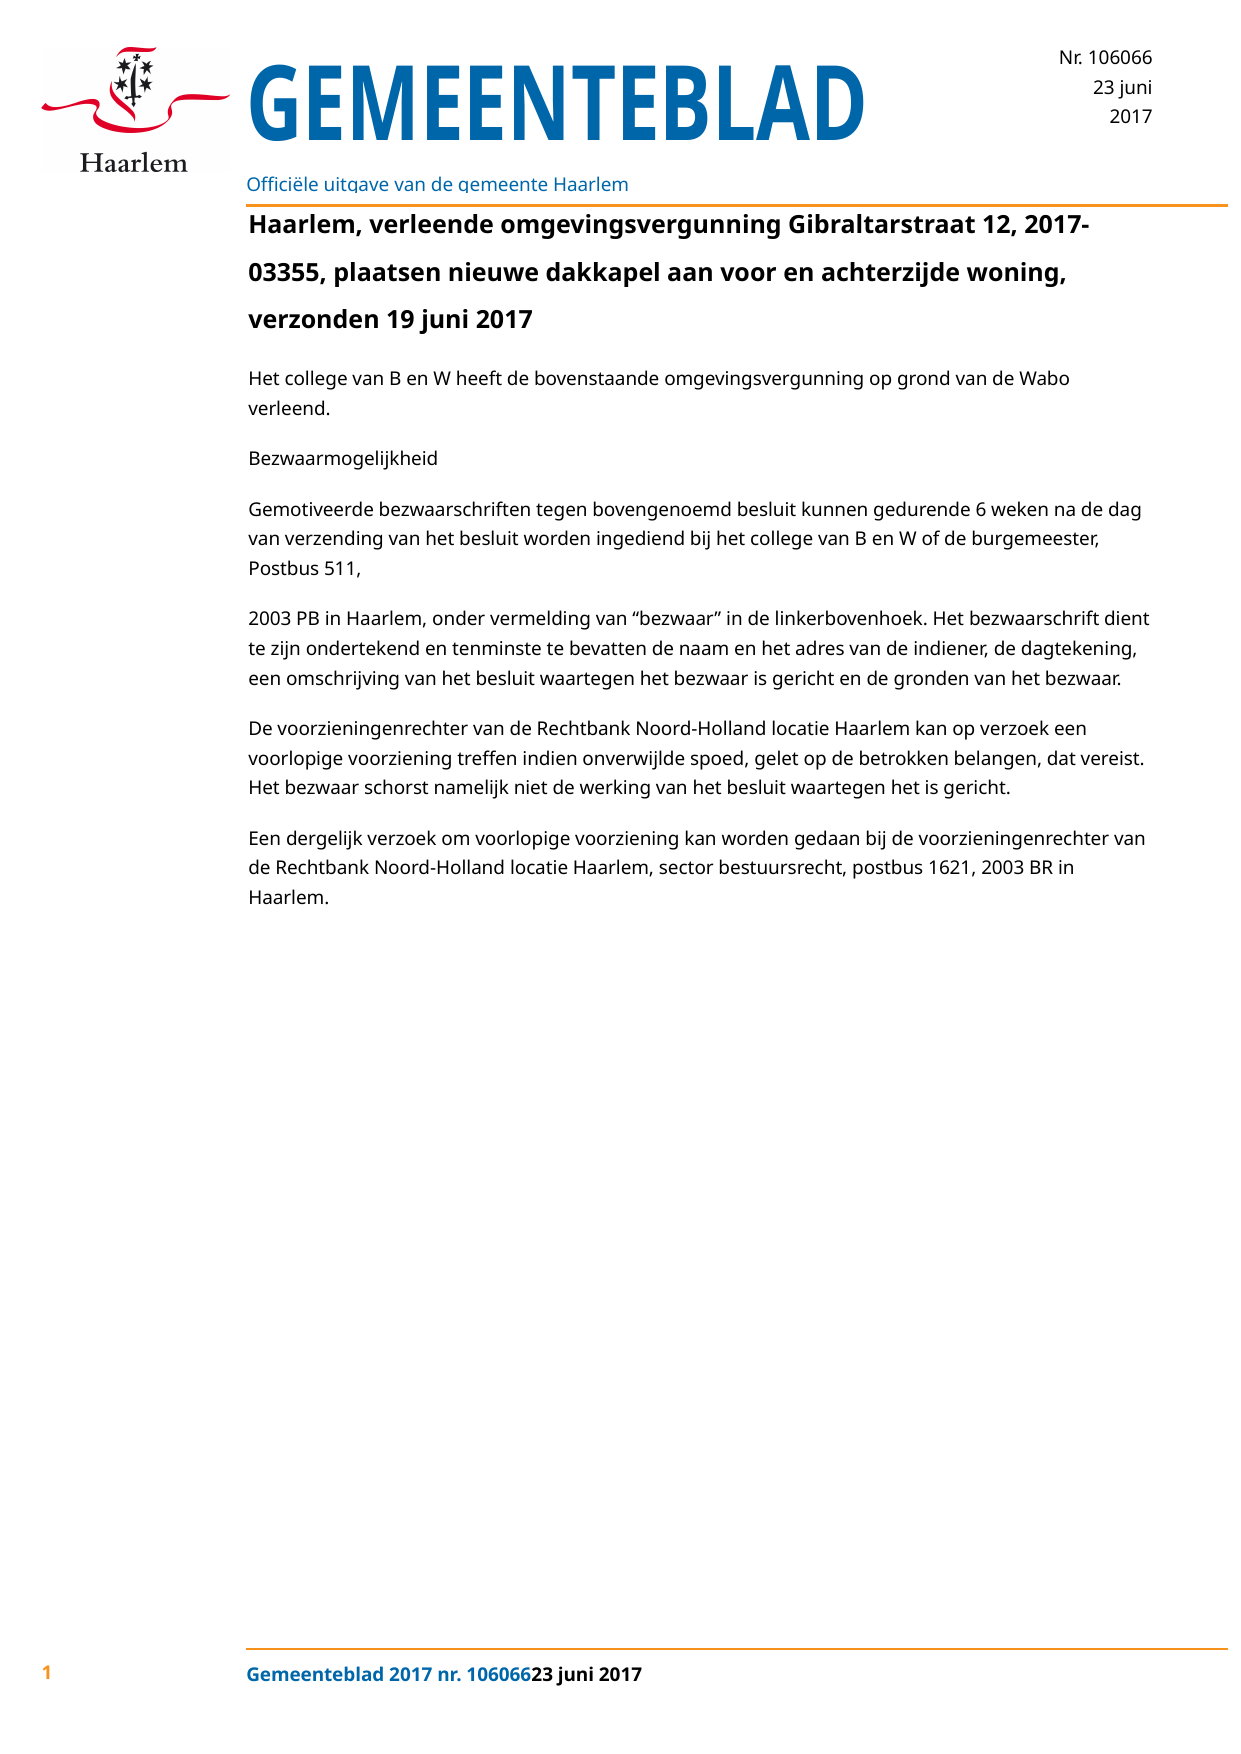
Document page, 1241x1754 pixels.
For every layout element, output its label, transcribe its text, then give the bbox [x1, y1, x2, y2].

text Het college van B en W heeft de bovenstaande omgevingsvergunning op grond van de Wabo verleend. [248, 366, 1152, 421]
text Een dergelijk verzoek om voorlopige voorziening kan worden gedaan bij de voorzieningenrechter van de Rechtbank Noord-Holland locatie Haarlem, sector bestuursrecht, postbus 1621, 2003 BR in Haarlem. [248, 825, 1152, 909]
text Bezwaarmogelijkheid [248, 446, 1152, 471]
picture [41, 47, 231, 172]
text Gemotiveerde bezwaarschriften tegen bovengenoemd besluit kunnen gedurende 6 weken na de dag van verzending van het besluit worden ingediend bij het college van B en W of de burgemeester, Postbus 511, [248, 496, 1152, 581]
text Haarlem, verleende omgevingsvergunning Gibraltarstraat 12, 2017-03355, plaatsen nieuwe dakkapel aan voor en achterzijde woning, verzonden 19 juni 2017 [248, 207, 1152, 336]
text 2003 PB in Haarlem, onder vermelding van “bezwaar” in de linkerbovenhoek. Het bezwaarschrift dient te zijn ondertekend en tenminste te bevatten de naam en het adres van de indiener, de dagtekening, een omschrijving van het besluit waartegen het bezwaar is gericht en de gronden van het bezwaar. [248, 606, 1152, 690]
text De voorzieningenrechter van de Rechtbank Noord-Holland locatie Haarlem kan op verzoek een voorlopige voorziening treffen indien onverwijlde spoed, gelet op de betrokken belangen, dat vereist. Het bezwaar schorst namelijk niet de werking van het besluit waartegen het is gericht. [248, 715, 1152, 800]
